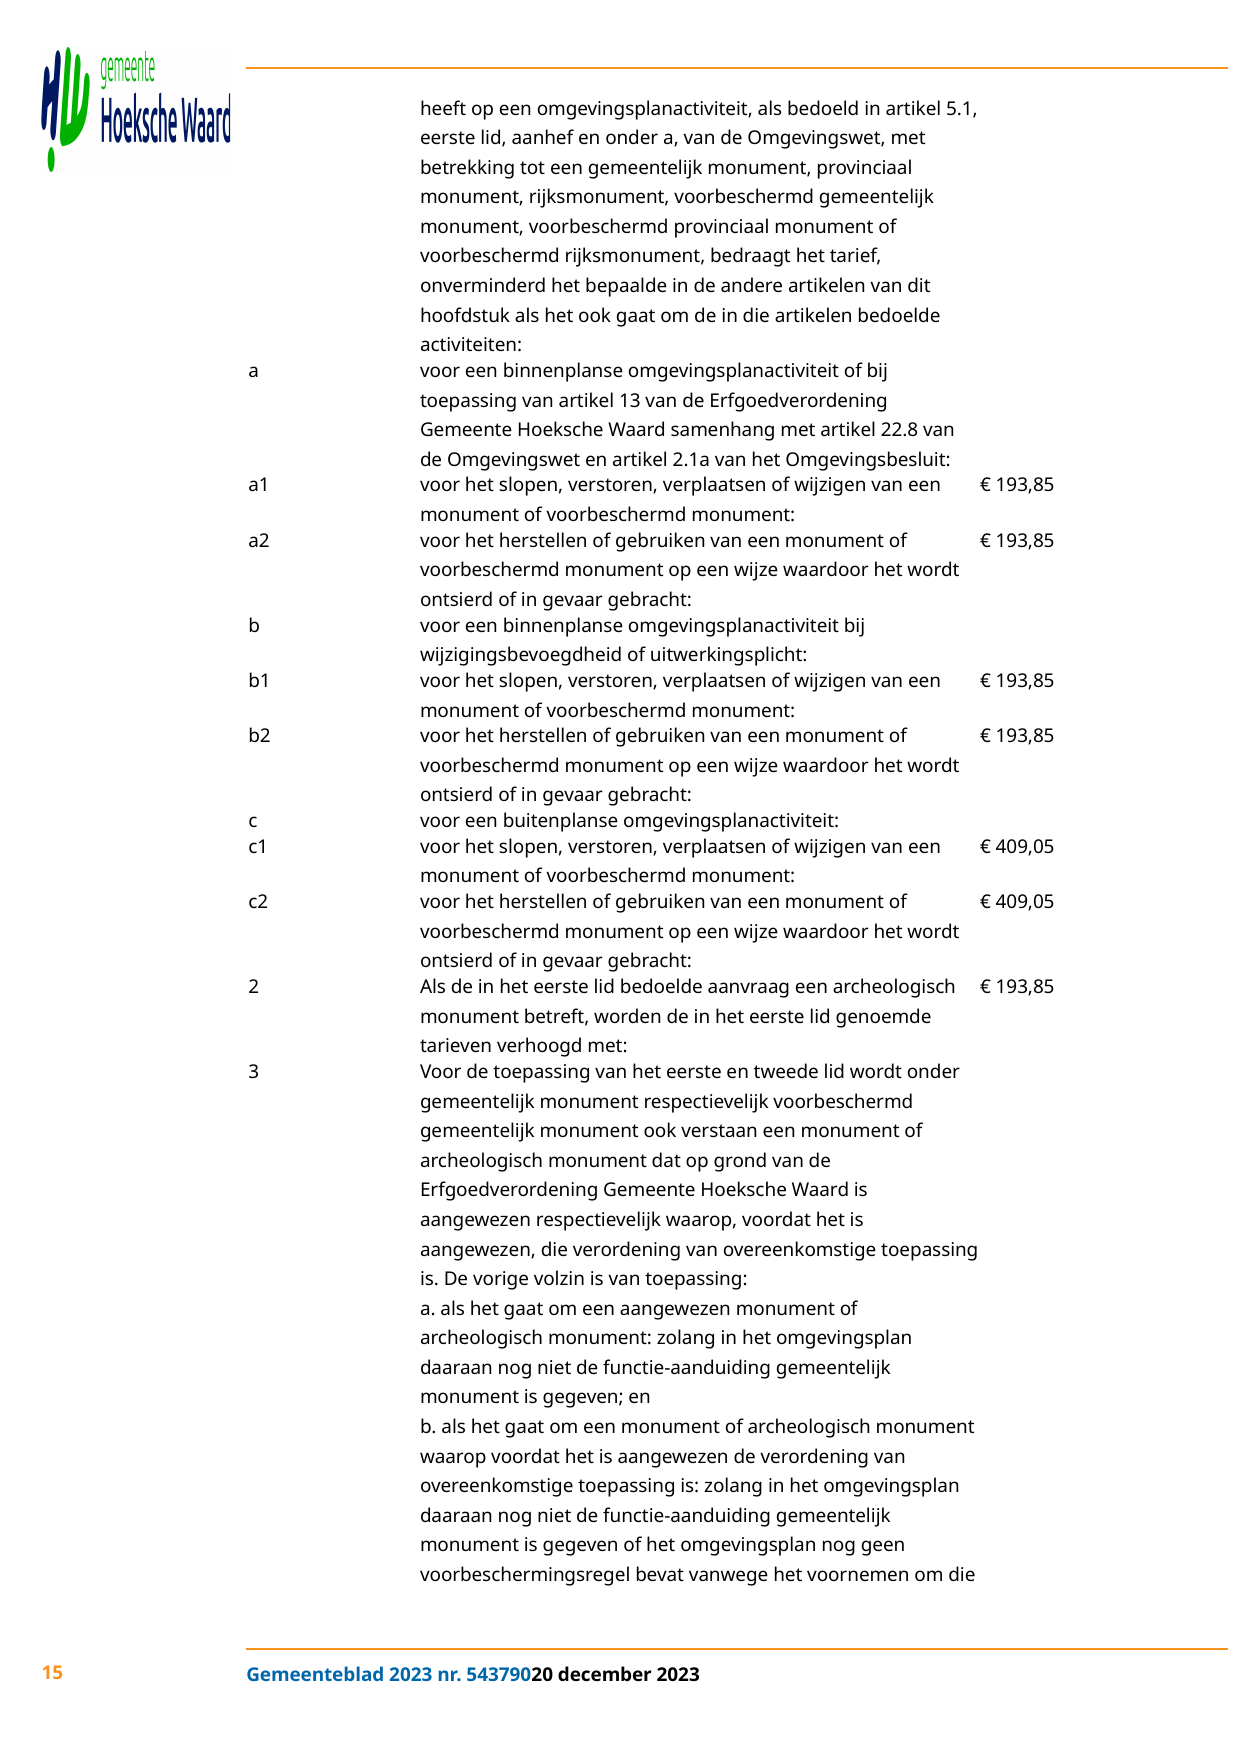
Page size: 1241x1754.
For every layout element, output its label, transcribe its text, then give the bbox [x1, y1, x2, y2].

table_cell c [248, 808, 420, 833]
table_cell € 193,85 [980, 723, 1152, 807]
table_cell 3 [248, 1058, 420, 1587]
table_cell € 193,85 [980, 527, 1152, 612]
table_cell a1 [248, 472, 420, 527]
table_cell [980, 808, 1152, 833]
picture [41, 47, 231, 172]
table_cell voor een binnenplanse omgevingsplanactiviteit bij wijzigingsbevoegdheid of uitwerkingsplicht: [420, 612, 980, 667]
table_cell voor het herstellen of gebruiken van een monument of voorbeschermd monument op een wijze waardoor het wordt ontsierd of in gevaar gebracht: [420, 527, 980, 612]
table_cell c1 [248, 833, 420, 888]
table_cell voor het slopen, verstoren, verplaatsen of wijzigen van een monument of voorbeschermd monument: [420, 833, 980, 888]
table_cell € 409,05 [980, 889, 1152, 973]
table_cell € 409,05 [980, 833, 1152, 888]
table_cell c2 [248, 889, 420, 973]
table_cell voor het herstellen of gebruiken van een monument of voorbeschermd monument op een wijze waardoor het wordt ontsierd of in gevaar gebracht: [420, 889, 980, 973]
table_cell € 193,85 [980, 472, 1152, 527]
table_cell voor een buitenplanse omgevingsplanactiviteit: [420, 808, 980, 833]
table_cell voor het herstellen of gebruiken van een monument of voorbeschermd monument op een wijze waardoor het wordt ontsierd of in gevaar gebracht: [420, 723, 980, 807]
table_cell [980, 357, 1152, 472]
table_cell b2 [248, 723, 420, 807]
table_cell [980, 95, 1152, 357]
table_cell a [248, 357, 420, 472]
table_cell b1 [248, 667, 420, 722]
table_cell voor het slopen, verstoren, verplaatsen of wijzigen van een monument of voorbeschermd monument: [420, 667, 980, 722]
table_cell 2 [248, 973, 420, 1058]
table_cell Als de in het eerste lid bedoelde aanvraag een archeologisch monument betreft, worden de in het eerste lid genoemde tarieven verhoogd met: [420, 973, 980, 1058]
table_cell [980, 612, 1152, 667]
table_cell voor het slopen, verstoren, verplaatsen of wijzigen van een monument of voorbeschermd monument: [420, 472, 980, 527]
table_cell a2 [248, 527, 420, 612]
table_cell € 193,85 [980, 973, 1152, 1058]
table_cell heeft op een omgevingsplanactiviteit, als bedoeld in artikel 5.1, eerste lid, aanhef en onder a, van de Omgevingswet, met betrekking tot een gemeentelijk monument, provinciaal monument, rijksmonument, voorbeschermd gemeentelijk monument, voorbeschermd provinciaal monument of voorbeschermd rijksmonument, bedraagt het tarief, onverminderd het bepaalde in de andere artikelen van dit hoofdstuk als het ook gaat om de in die artikelen bedoelde activiteiten: [420, 95, 980, 357]
table_cell [980, 1058, 1152, 1587]
table_cell [248, 95, 420, 357]
table_cell voor een binnenplanse omgevingsplanactiviteit of bij toepassing van artikel 13 van de Erfgoedverordening Gemeente Hoeksche Waard samenhang met artikel 22.8 van de Omgevingswet en artikel 2.1a van het Omgevingsbesluit: [420, 357, 980, 472]
table_cell Voor de toepassing van het eerste en tweede lid wordt onder gemeentelijk monument respectievelijk voorbeschermd gemeentelijk monument ook verstaan een monument of archeologisch monument dat op grond van de Erfgoedverordening Gemeente Hoeksche Waard is aangewezen respectievelijk waarop, voordat het is aangewezen, die verordening van overeenkomstige toepassing is. De vorige volzin is van toepassing: a. als het gaat om een aangewezen monument of archeologisch monument: zolang in het omgevingsplan daaraan nog niet de functie-aanduiding gemeentelijk monument is gegeven; en b. als het gaat om een monument of archeologisch monument waarop voordat het is aangewezen de verordening van overeenkomstige toepassing is: zolang in het omgevingsplan daaraan nog niet de functie-aanduiding gemeentelijk monument is gegeven of het omgevingsplan nog geen voorbeschermingsregel bevat vanwege het voornemen om die [420, 1058, 980, 1587]
table_cell € 193,85 [980, 667, 1152, 722]
table_cell b [248, 612, 420, 667]
